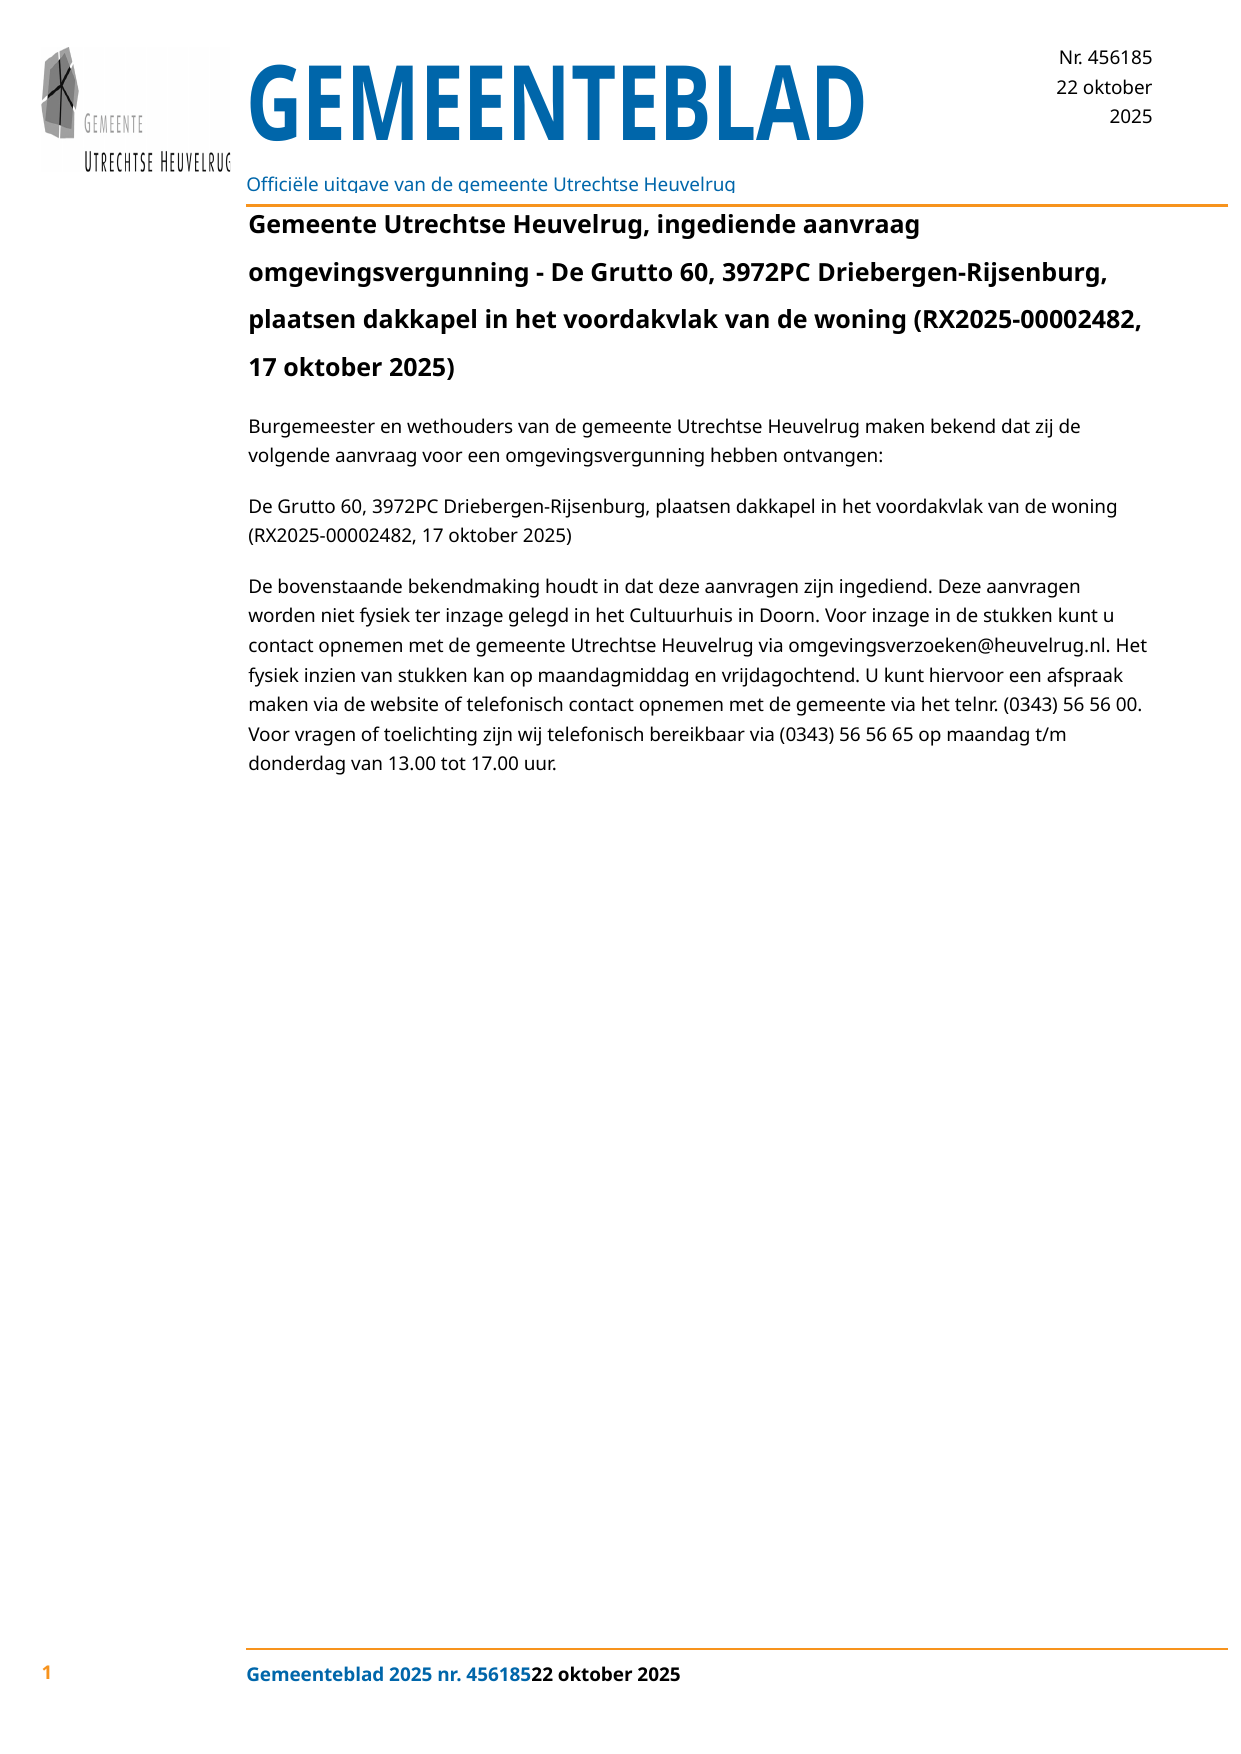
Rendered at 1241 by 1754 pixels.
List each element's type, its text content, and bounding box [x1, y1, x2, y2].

text De bovenstaande bekendmaking houdt in dat deze aanvragen zijn ingediend. Deze aanvragen worden niet fysiek ter inzage gelegd in het Cultuurhuis in Doorn. Voor inzage in de stukken kunt u contact opnemen met de gemeente Utrechtse Heuvelrug via omgevingsverzoeken@heuvelrug.nl. Het fysiek inzien van stukken kan op maandagmiddag en vrijdagochtend. U kunt hiervoor een afspraak maken via de website of telefonisch contact opnemen met de gemeente via het telnr. (0343) 56 56 00. Voor vragen of toelichting zijn wij telefonisch bereikbaar via (0343) 56 56 65 op maandag t/m donderdag van 13.00 tot 17.00 uur. [248, 573, 1152, 776]
text De Grutto 60, 3972PC Driebergen-Rijsenburg, plaatsen dakkapel in het voordakvlak van de woning (RX2025-00002482, 17 oktober 2025) [248, 493, 1152, 548]
text Burgemeester en wethouders van de gemeente Utrechtse Heuvelrug maken bekend dat zij de volgende aanvraag voor een omgevingsvergunning hebben ontvangen: [248, 413, 1152, 468]
text Gemeente Utrechtse Heuvelrug, ingediende aanvraag omgevingsvergunning - De Grutto 60, 3972PC Driebergen-Rijsenburg, plaatsen dakkapel in het voordakvlak van de woning (RX2025-00002482, 17 oktober 2025) [248, 207, 1152, 384]
picture [41, 47, 231, 172]
